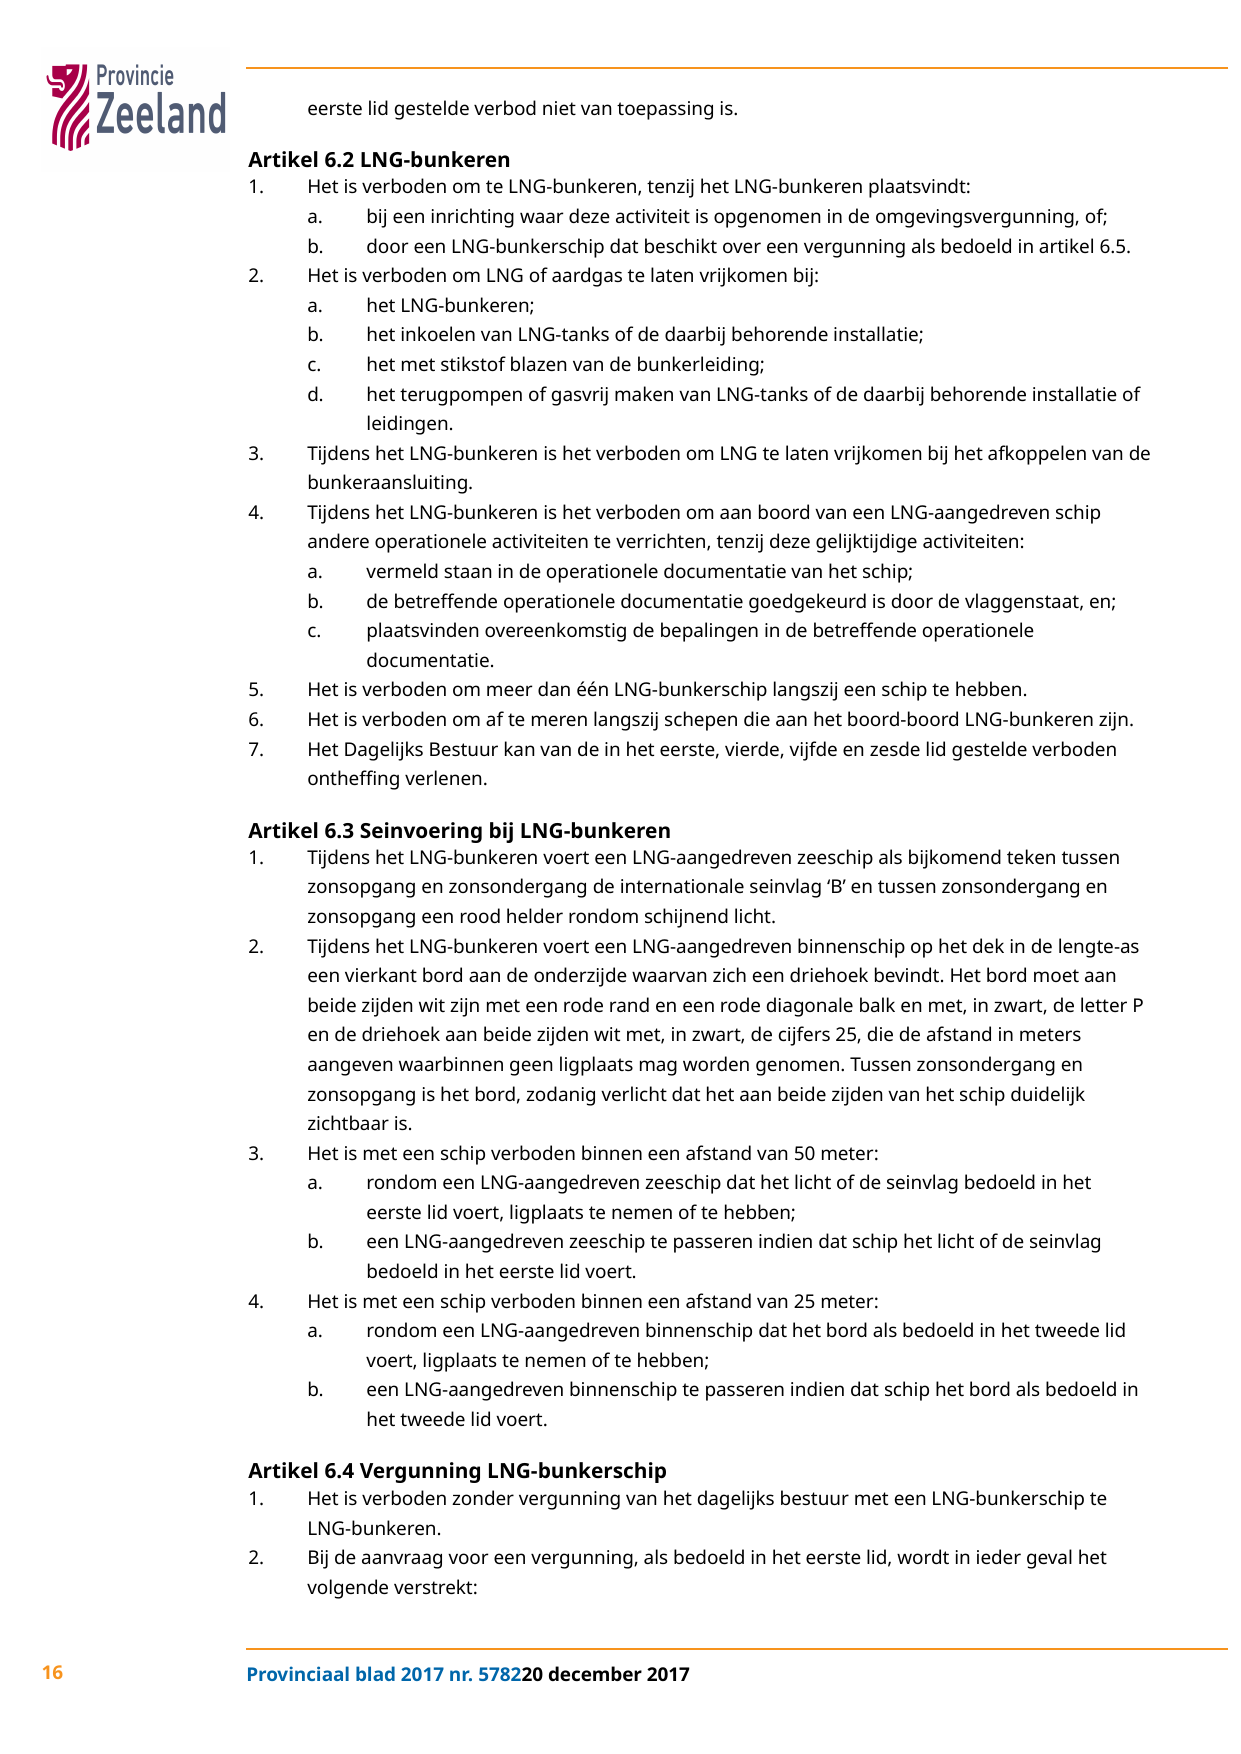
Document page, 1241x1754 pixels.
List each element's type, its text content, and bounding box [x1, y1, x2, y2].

list Het is verboden om meer dan één LNG-bunkerschip langszij een schip te hebben. [248, 677, 1152, 702]
list Het is verboden om te LNG-bunkeren, tenzij het LNG-bunkeren plaatsvindt: [248, 174, 1152, 199]
list plaatsvinden overeenkomstig de bepalingen in de betreffende operationele documentatie. [307, 617, 1152, 673]
list eerste lid gestelde verbod niet van toepassing is. [248, 95, 1152, 121]
list Tijdens het LNG-bunkeren voert een LNG-aangedreven zeeschip als bijkomend teken tussen zonsopgang en zonsondergang de internationale seinvlag ‘B’ en tussen zonsondergang en zonsopgang een rood helder rondom schijnend licht. [248, 844, 1152, 929]
list het inkoelen van LNG-tanks of de daarbij behorende installatie; [307, 322, 1152, 347]
list Het Dagelijks Bestuur kan van de in het eerste, vierde, vijfde en zesde lid gestelde verboden ontheffing verlenen. [248, 736, 1152, 791]
list Tijdens het LNG-bunkeren is het verboden om LNG te laten vrijkomen bij het afkoppelen van de bunkeraansluiting. [248, 440, 1152, 495]
picture [41, 47, 231, 172]
list een LNG-aangedreven binnenschip te passeren indien dat schip het bord als bedoeld in het tweede lid voert. [307, 1377, 1152, 1432]
list een LNG-aangedreven zeeschip te passeren indien dat schip het licht of de seinvlag bedoeld in het eerste lid voert. [307, 1229, 1152, 1284]
list Tijdens het LNG-bunkeren voert een LNG-aangedreven binnenschip op het dek in de lengte-as een vierkant bord aan de onderzijde waarvan zich een driehoek bevindt. Het bord moet aan beide zijden wit zijn met een rode rand en een rode diagonale balk en met, in zwart, de letter P en de driehoek aan beide zijden wit met, in zwart, de cijfers 25, die de afstand in meters aangeven waarbinnen geen ligplaats mag worden genomen. Tussen zonsondergang en zonsopgang is het bord, zodanig verlicht dat het aan beide zijden van het schip duidelijk zichtbaar is. [248, 933, 1152, 1136]
list vermeld staan in de operationele documentatie van het schip; [307, 558, 1152, 584]
list het LNG-bunkeren; [307, 292, 1152, 318]
list rondom een LNG-aangedreven binnenschip dat het bord als bedoeld in het tweede lid voert, ligplaats te nemen of te hebben; [307, 1317, 1152, 1373]
list Het is verboden om LNG of aardgas te laten vrijkomen bij: [248, 262, 1152, 288]
list bij een inrichting waar deze activiteit is opgenomen in de omgevingsvergunning, of; [307, 203, 1152, 229]
list Het is met een schip verboden binnen een afstand van 25 meter: [248, 1288, 1152, 1314]
list het terugpompen of gasvrij maken van LNG-tanks of de daarbij behorende installatie of leidingen. [307, 381, 1152, 436]
list rondom een LNG-aangedreven zeeschip dat het licht of de seinvlag bedoeld in het eerste lid voert, ligplaats te nemen of te hebben; [307, 1169, 1152, 1225]
list Het is met een schip verboden binnen een afstand van 50 meter: [248, 1140, 1152, 1166]
list de betreffende operationele documentatie goedgekeurd is door de vlaggenstaat, en; [307, 588, 1152, 613]
text Artikel 6.3 Seinvoering bij LNG-bunkeren [248, 816, 1152, 844]
text Artikel 6.4 Vergunning LNG-bunkerschip [248, 1457, 1152, 1485]
list Het is verboden zonder vergunning van het dagelijks bestuur met een LNG-bunkerschip te LNG-bunkeren. [248, 1485, 1152, 1540]
list het met stikstof blazen van de bunkerleiding; [307, 351, 1152, 377]
list Het is verboden om af te meren langszij schepen die aan het boord-boord LNG-bunkeren zijn. [248, 706, 1152, 732]
list Tijdens het LNG-bunkeren is het verboden om aan boord van een LNG-aangedreven schip andere operationele activiteiten te verrichten, tenzij deze gelijktijdige activiteiten: [248, 499, 1152, 554]
list Bij de aanvraag voor een vergunning, als bedoeld in het eerste lid, wordt in ieder geval het volgende verstrekt: [248, 1544, 1152, 1599]
list door een LNG-bunkerschip dat beschikt over een vergunning als bedoeld in artikel 6.5. [307, 233, 1152, 258]
text Artikel 6.2 LNG-bunkeren [248, 145, 1152, 174]
